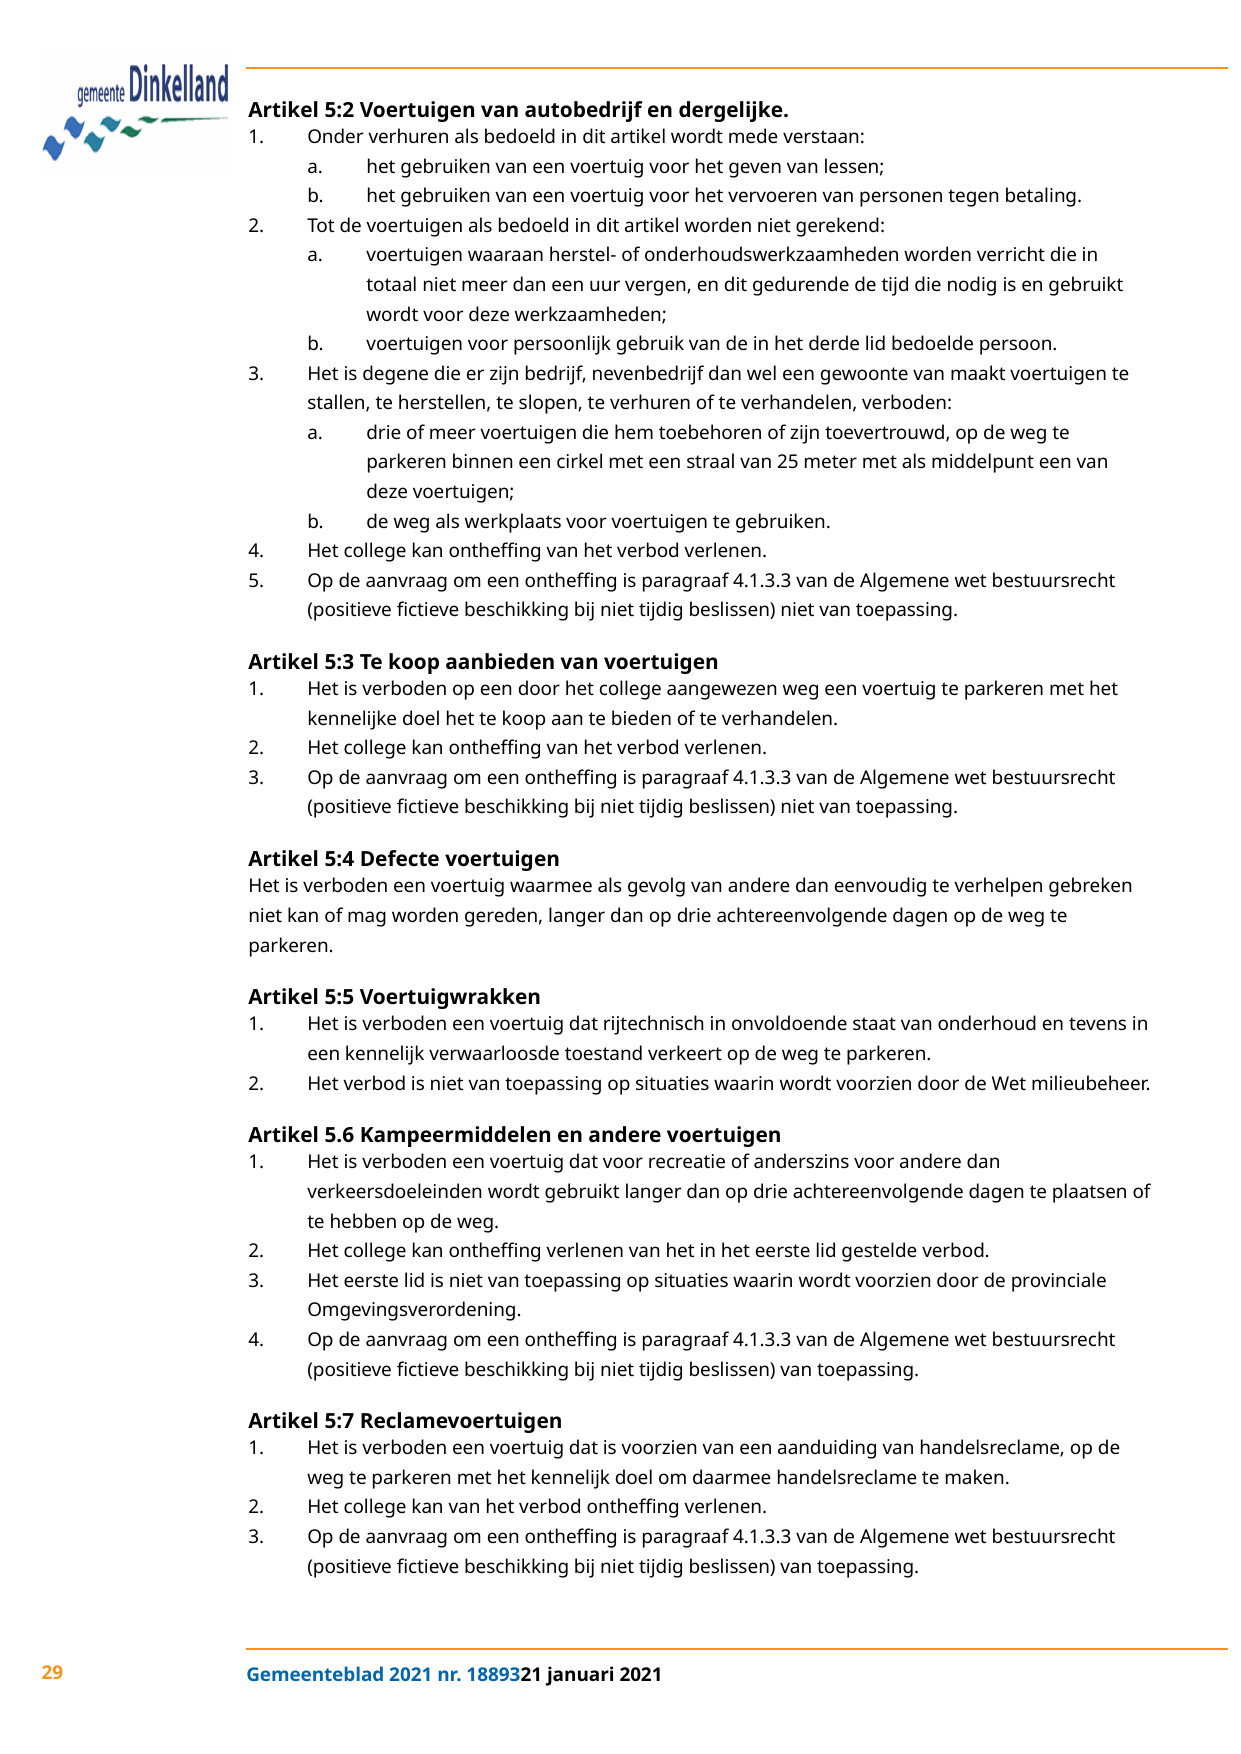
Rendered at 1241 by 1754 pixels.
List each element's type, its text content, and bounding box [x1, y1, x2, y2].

text Artikel 5:4 Defecte voertuigen [248, 844, 1152, 873]
list Het college kan van het verbod ontheffing verlenen. [248, 1494, 1152, 1519]
list Het eerste lid is niet van toepassing op situaties waarin wordt voorzien door de provinciale Omgevingsverordening. [248, 1267, 1152, 1322]
list Het is verboden een voertuig dat voor recreatie of anderszins voor andere dan verkeersdoeleinden wordt gebruikt langer dan op drie achtereenvolgende dagen te plaatsen of te hebben op de weg. [248, 1149, 1152, 1233]
list voertuigen voor persoonlijk gebruik van de in het derde lid bedoelde persoon. [307, 330, 1152, 356]
text Artikel 5:7 Reclamevoertuigen [248, 1406, 1152, 1434]
list Op de aanvraag om een ontheffing is paragraaf 4.1.3.3 van de Algemene wet bestuursrecht (positieve fictieve beschikking bij niet tijdig beslissen) van toepassing. [248, 1523, 1152, 1579]
list het gebruiken van een voertuig voor het vervoeren van personen tegen betaling. [307, 182, 1152, 208]
text Artikel 5.6 Kampeermiddelen en andere voertuigen [248, 1120, 1152, 1149]
list Het college kan ontheffing van het verbod verlenen. [248, 734, 1152, 760]
text Artikel 5:5 Voertuigwrakken [248, 982, 1152, 1011]
list het gebruiken van een voertuig voor het geven van lessen; [307, 153, 1152, 178]
list voertuigen waaraan herstel- of onderhoudswerkzaamheden worden verricht die in totaal niet meer dan een uur vergen, en dit gedurende de tijd die nodig is en gebruikt wordt voor deze werkzaamheden; [307, 242, 1152, 326]
list Het is verboden een voertuig dat rijtechnisch in onvoldoende staat van onderhoud en tevens in een kennelijk verwaarloosde toestand verkeert op de weg te parkeren. [248, 1011, 1152, 1066]
list Het is verboden een voertuig dat is voorzien van een aanduiding van handelsreclame, op de weg te parkeren met het kennelijk doel om daarmee handelsreclame te maken. [248, 1434, 1152, 1490]
list Het college kan ontheffing van het verbod verlenen. [248, 537, 1152, 563]
list Onder verhuren als bedoeld in dit artikel wordt mede verstaan: [248, 123, 1152, 149]
picture [41, 47, 231, 172]
list Het is verboden op een door het college aangewezen weg een voertuig te parkeren met het kennelijke doel het te koop aan te bieden of te verhandelen. [248, 675, 1152, 731]
text Artikel 5:3 Te koop aanbieden van voertuigen [248, 647, 1152, 675]
list Op de aanvraag om een ontheffing is paragraaf 4.1.3.3 van de Algemene wet bestuursrecht (positieve fictieve beschikking bij niet tijdig beslissen) niet van toepassing. [248, 567, 1152, 622]
list Het is degene die er zijn bedrijf, nevenbedrijf dan wel een gewoonte van maakt voertuigen te stallen, te herstellen, te slopen, te verhuren of te verhandelen, verboden: [248, 360, 1152, 415]
list de weg als werkplaats voor voertuigen te gebruiken. [307, 508, 1152, 533]
list Op de aanvraag om een ontheffing is paragraaf 4.1.3.3 van de Algemene wet bestuursrecht (positieve fictieve beschikking bij niet tijdig beslissen) niet van toepassing. [248, 764, 1152, 819]
list Op de aanvraag om een ontheffing is paragraaf 4.1.3.3 van de Algemene wet bestuursrecht (positieve fictieve beschikking bij niet tijdig beslissen) van toepassing. [248, 1326, 1152, 1381]
list Het college kan ontheffing verlenen van het in het eerste lid gestelde verbod. [248, 1237, 1152, 1263]
text Artikel 5:2 Voertuigen van autobedrijf en dergelijke. [248, 95, 1152, 123]
list Tot de voertuigen als bedoeld in dit artikel worden niet gerekend: [248, 212, 1152, 238]
list drie of meer voertuigen die hem toebehoren of zijn toevertrouwd, op de weg te parkeren binnen een cirkel met een straal van 25 meter met als middelpunt een van deze voertuigen; [307, 419, 1152, 504]
list Het verbod is niet van toepassing op situaties waarin wordt voorzien door de Wet milieubeheer. [248, 1070, 1152, 1096]
text Het is verboden een voertuig waarmee als gevolg van andere dan eenvoudig te verhelpen gebreken niet kan of mag worden gereden, langer dan op drie achtereenvolgende dagen op de weg te parkeren. [248, 873, 1152, 957]
